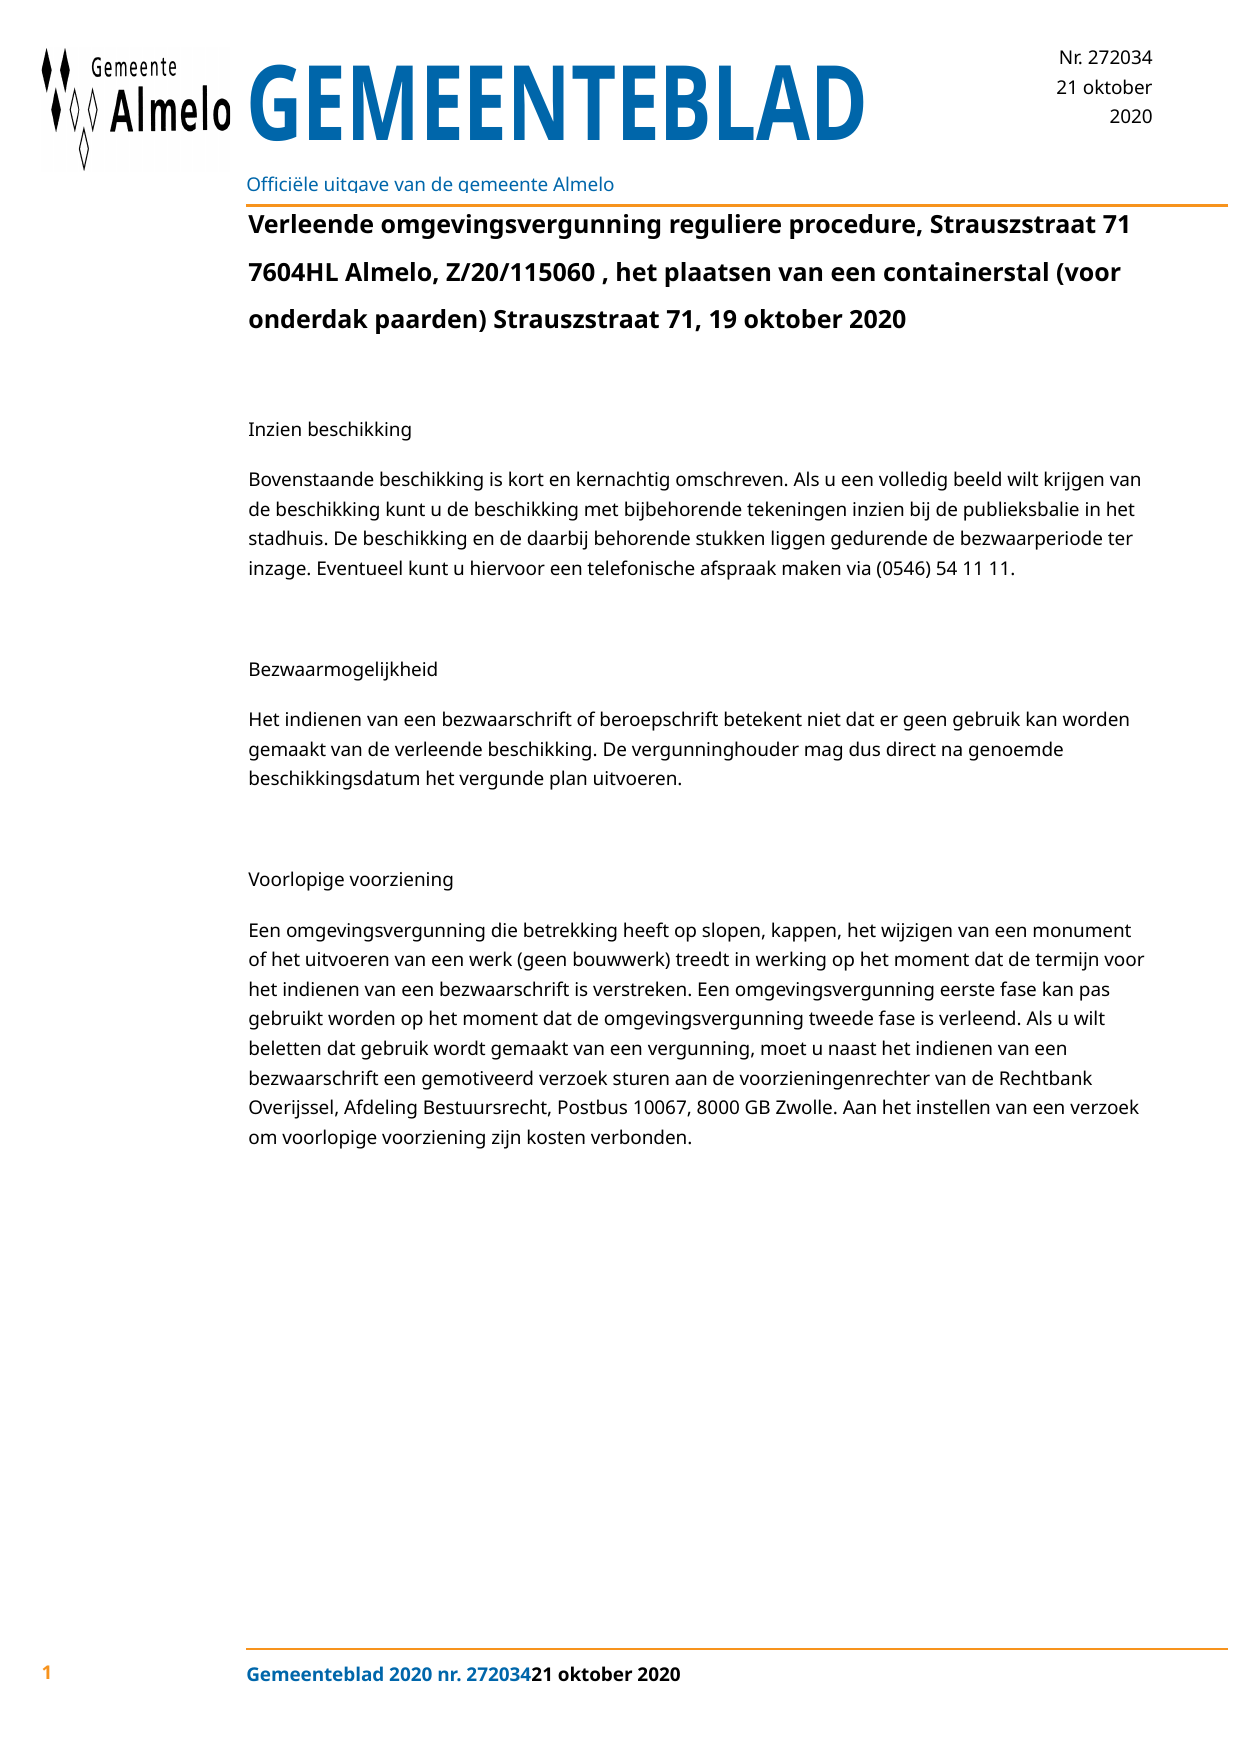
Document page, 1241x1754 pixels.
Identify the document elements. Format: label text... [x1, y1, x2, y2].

text Inzien beschikking [248, 416, 1152, 442]
text Voorlopige voorziening [248, 866, 1152, 892]
text Bezwaarmogelijkheid [248, 656, 1152, 682]
text Verleende omgevingsvergunning reguliere procedure, Strauszstraat 71 7604HL Almelo, Z/20/115060 , het plaatsen van een containerstal (voor onderdak paarden) Strauszstraat 71, 19 oktober 2020 [248, 207, 1152, 336]
text Bovenstaande beschikking is kort en kernachtig omschreven. Als u een volledig beeld wilt krijgen van de beschikking kunt u de beschikking met bijbehorende tekeningen inzien bij de publieksbalie in het stadhuis. De beschikking en de daarbij behorende stukken liggen gedurende de bezwaarperiode ter inzage. Eventueel kunt u hiervoor een telefonische afspraak maken via (0546) 54 11 11. [248, 466, 1152, 581]
text Het indienen van een bezwaarschrift of beroepschrift betekent niet dat er geen gebruik kan worden gemaakt van de verleende beschikking. De vergunninghouder mag dus direct na genoemde beschikkingsdatum het vergunde plan uitvoeren. [248, 706, 1152, 791]
text Een omgevingsvergunning die betrekking heeft op slopen, kappen, het wijzigen van een monument of het uitvoeren van een werk (geen bouwwerk) treedt in werking op het moment dat de termijn voor het indienen van een bezwaarschrift is verstreken. Een omgevingsvergunning eerste fase kan pas gebruikt worden op het moment dat de omgevingsvergunning tweede fase is verleend. Als u wilt beletten dat gebruik wordt gemaakt van een vergunning, moet u naast het indienen van een bezwaarschrift een gemotiveerd verzoek sturen aan de voorzieningenrechter van de Rechtbank Overijssel, Afdeling Bestuursrecht, Postbus 10067, 8000 GB Zwolle. Aan het instellen van een verzoek om voorlopige voorziening zijn kosten verbonden. [248, 917, 1152, 1149]
picture [41, 47, 231, 172]
